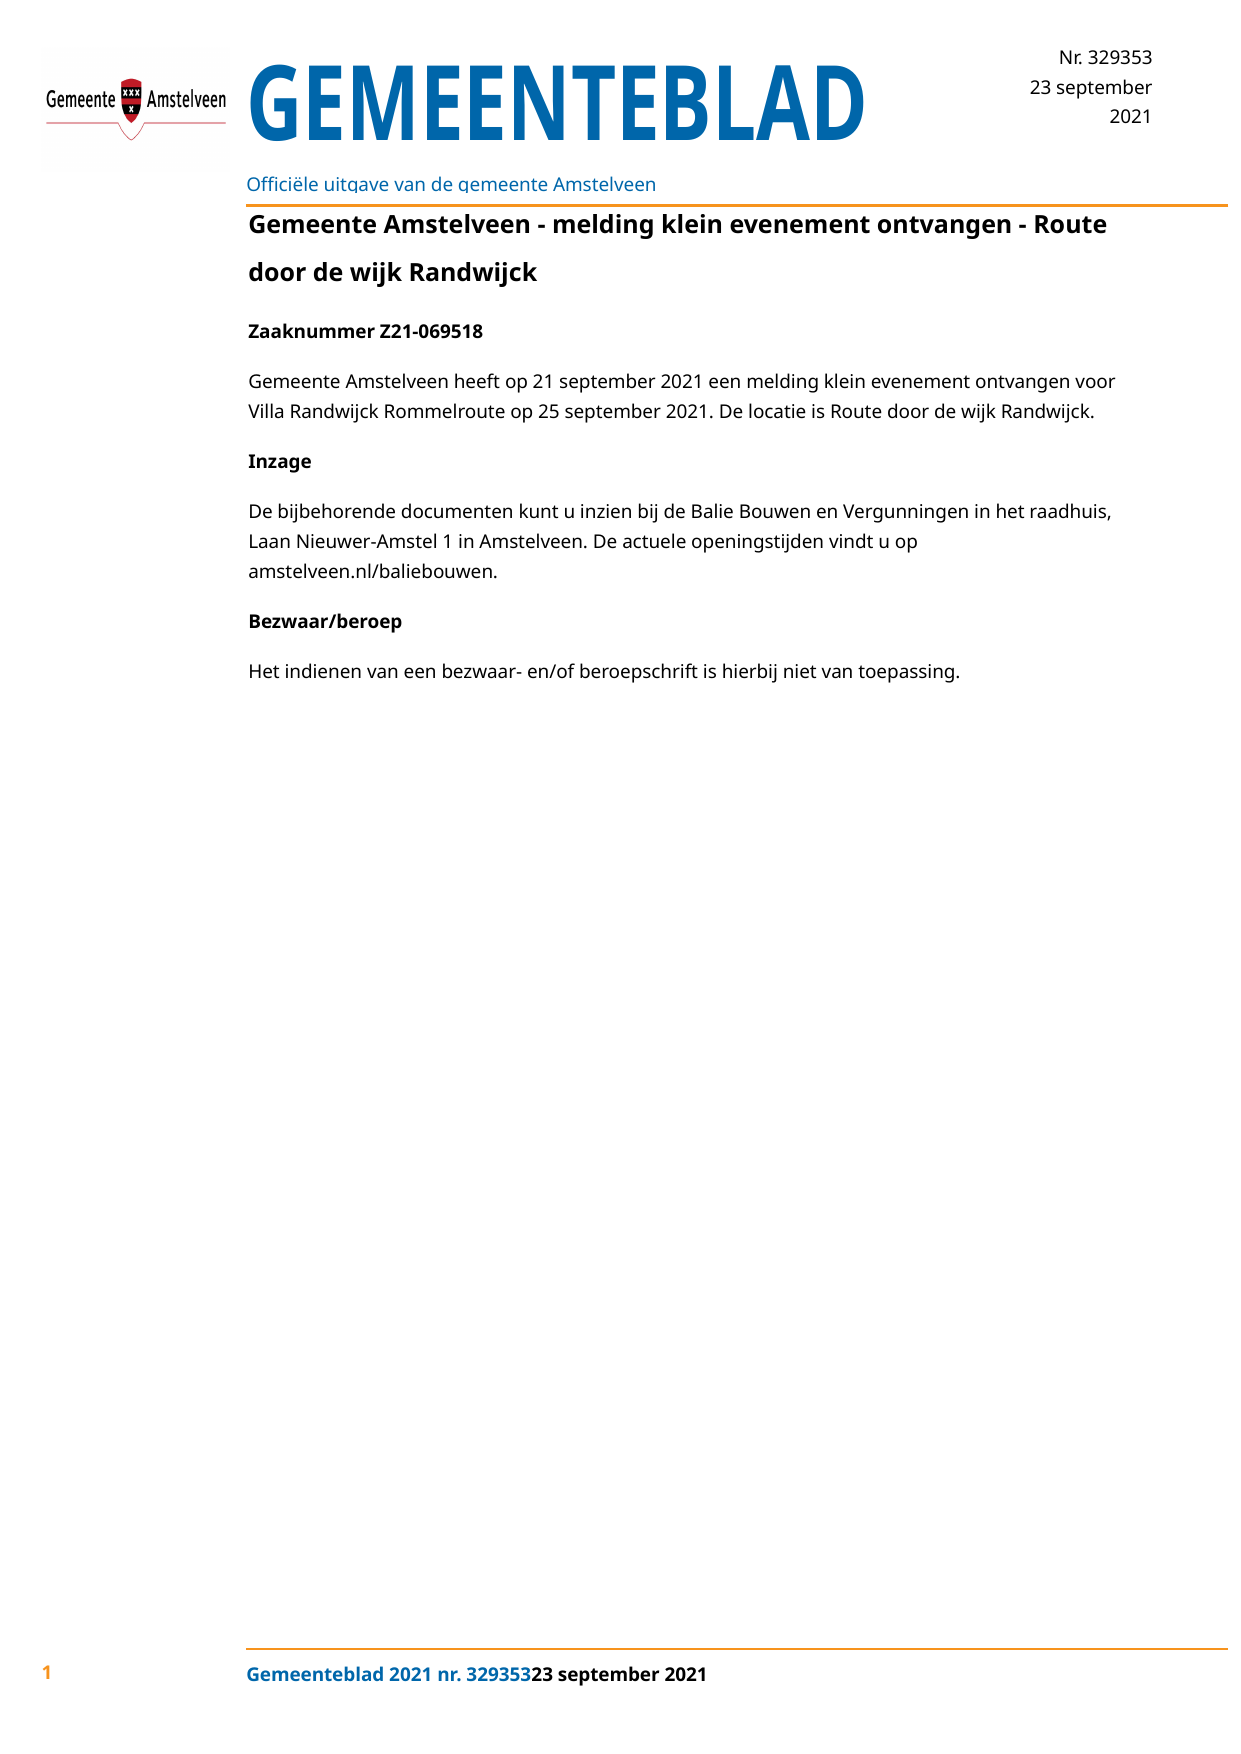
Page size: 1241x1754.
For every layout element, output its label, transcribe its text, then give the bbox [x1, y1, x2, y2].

text Gemeente Amstelveen - melding klein evenement ontvangen - Route door de wijk Randwijck [248, 207, 1152, 288]
text Zaaknummer Z21-069518 [248, 318, 1152, 344]
text Bezwaar/beroep [248, 608, 1152, 634]
text Het indienen van een bezwaar- en/of beroepschrift is hierbij niet van toepassing. [248, 659, 1152, 684]
text Inzage [248, 448, 1152, 474]
picture [41, 47, 231, 172]
text Gemeente Amstelveen heeft op 21 september 2021 een melding klein evenement ontvangen voor Villa Randwijck Rommelroute op 25 september 2021. De locatie is Route door de wijk Randwijck. [248, 368, 1152, 424]
text De bijbehorende documenten kunt u inzien bij de Balie Bouwen en Vergunningen in het raadhuis, Laan Nieuwer-Amstel 1 in Amstelveen. De actuele openingstijden vindt u op amstelveen.nl/baliebouwen. [248, 499, 1152, 584]
